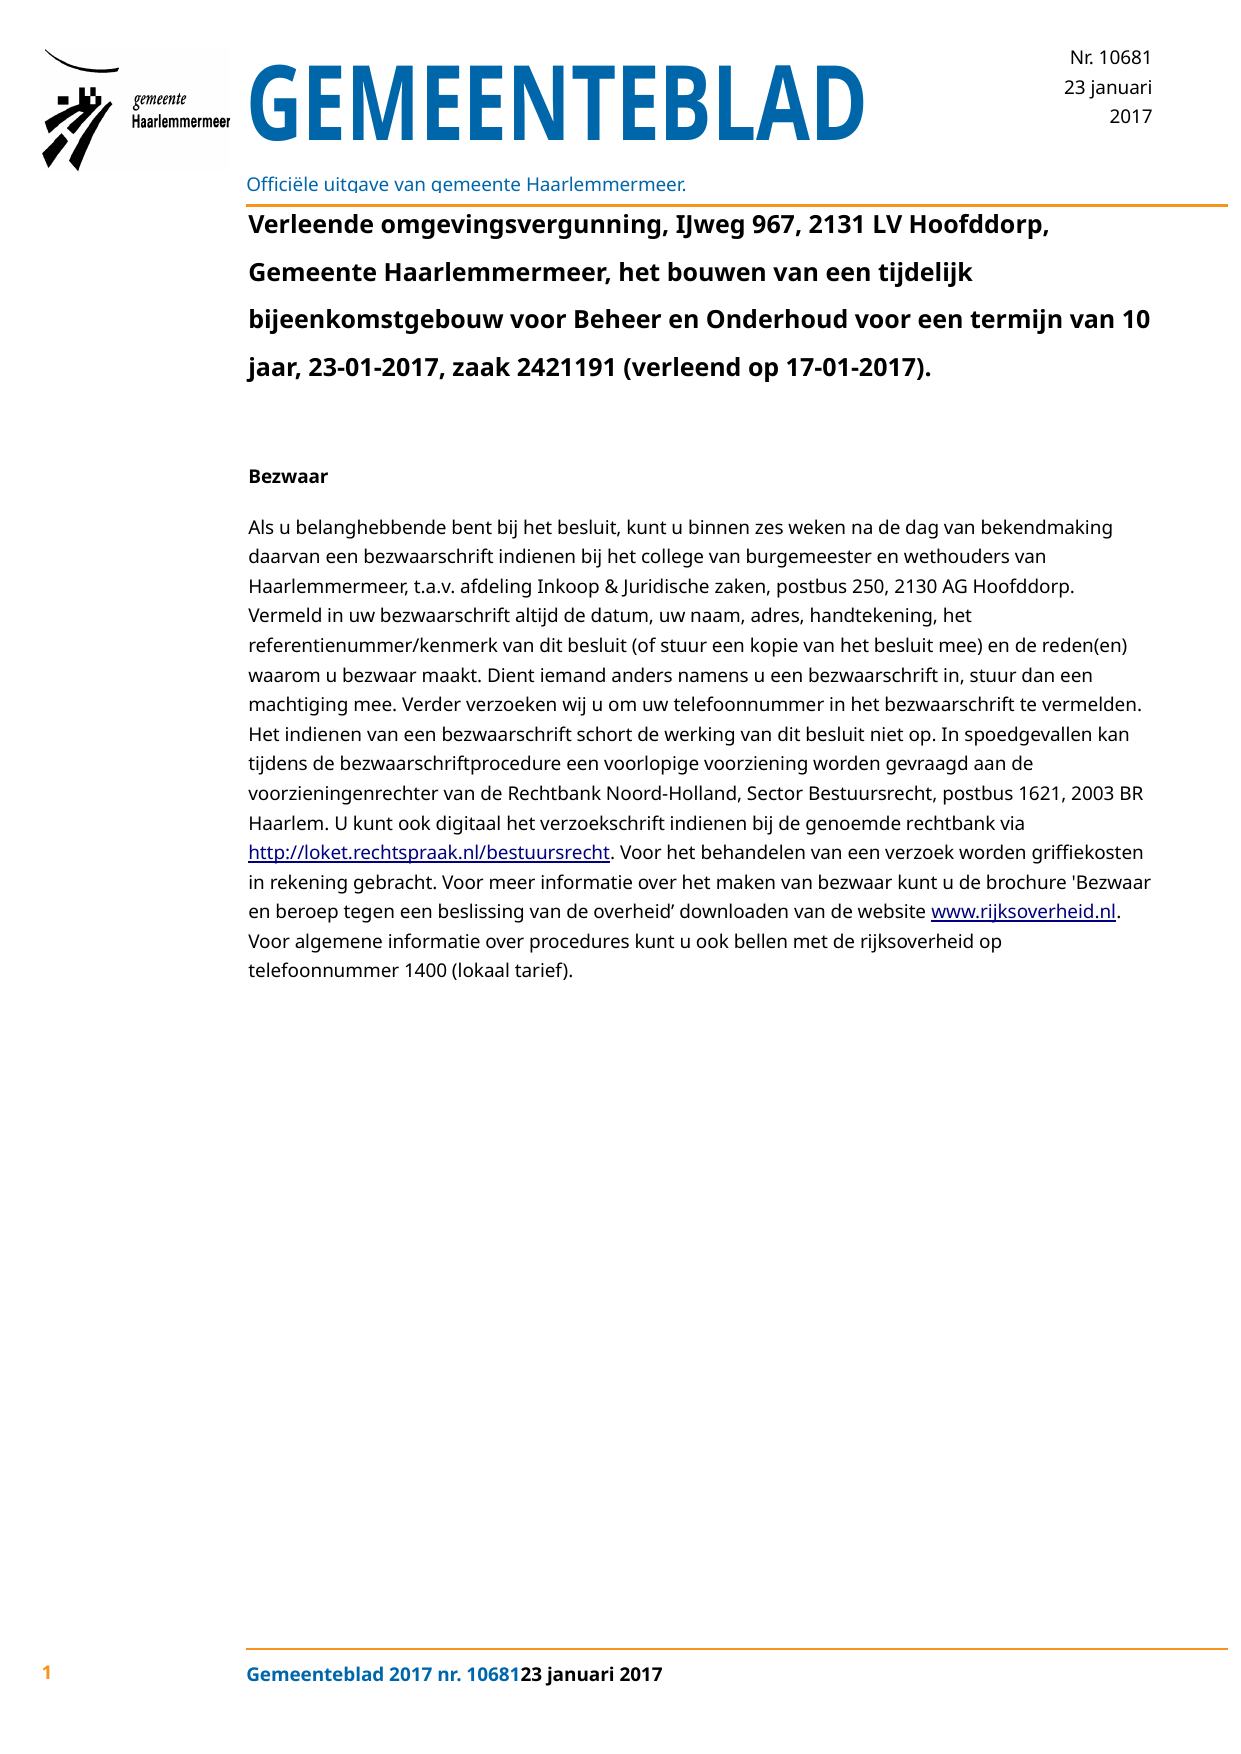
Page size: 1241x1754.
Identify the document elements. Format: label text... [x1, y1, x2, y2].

text Bezwaar [248, 463, 1152, 489]
text Als u belanghebbende bent bij het besluit, kunt u binnen zes weken na de dag van bekendmaking daarvan een bezwaarschrift indienen bij het college van burgemeester en wethouders van Haarlemmermeer, t.a.v. afdeling Inkoop & Juridische zaken, postbus 250, 2130 AG Hoofddorp. Vermeld in uw bezwaarschrift altijd de datum, uw naam, adres, handtekening, het referentienummer/kenmerk van dit besluit (of stuur een kopie van het besluit mee) en de reden(en) waarom u bezwaar maakt. Dient iemand anders namens u een bezwaarschrift in, stuur dan een machtiging mee. Verder verzoeken wij u om uw telefoonnummer in het bezwaarschrift te vermelden. Het indienen van een bezwaarschrift schort de werking van dit besluit niet op. In spoedgevallen kan tijdens de bezwaarschriftprocedure een voorlopige voorziening worden gevraagd aan de voorzieningenrechter van de Rechtbank Noord-Holland, Sector Bestuursrecht, postbus 1621, 2003 BR Haarlem. U kunt ook digitaal het verzoekschrift indienen bij de genoemde rechtbank via http://loket.rechtspraak.nl/bestuursrecht. Voor het behandelen van een verzoek worden griffiekosten in rekening gebracht. Voor meer informatie over het maken van bezwaar kunt u de brochure 'Bezwaar en beroep tegen een beslissing van de overheid’ downloaden van de website www.rijksoverheid.nl. Voor algemene informatie over procedures kunt u ook bellen met de rijksoverheid op telefoonnummer 1400 (lokaal tarief). [248, 514, 1152, 983]
text Verleende omgevingsvergunning, IJweg 967, 2131 LV Hoofddorp, Gemeente Haarlemmermeer, het bouwen van een tijdelijk bijeenkomstgebouw voor Beheer en Onderhoud voor een termijn van 10 jaar, 23-01-2017, zaak 2421191 (verleend op 17-01-2017). [248, 207, 1152, 384]
picture [41, 47, 231, 172]
